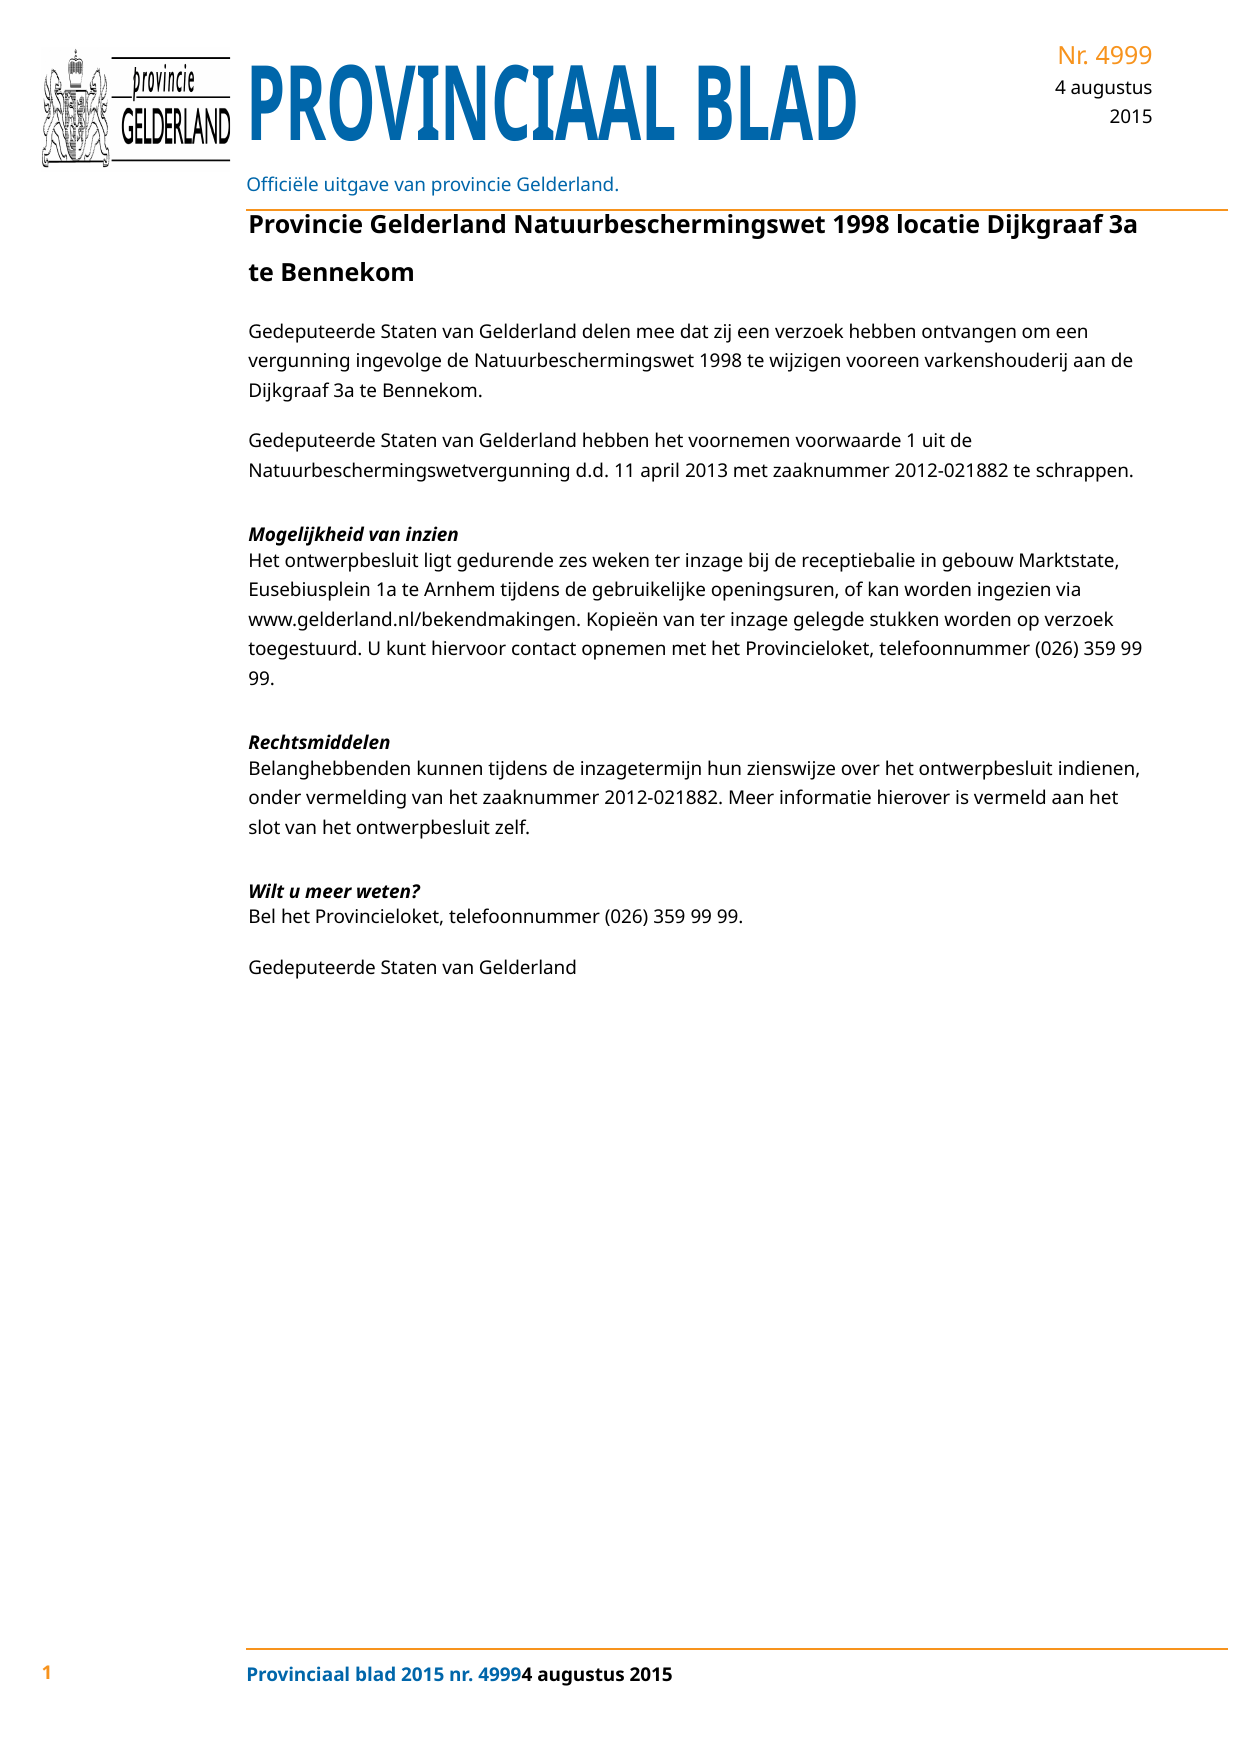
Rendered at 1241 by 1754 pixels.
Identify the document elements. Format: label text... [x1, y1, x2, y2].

text Gedeputeerde Staten van Gelderland hebben het voornemen voorwaarde 1 uit de Natuurbeschermingswetvergunning d.d. 11 april 2013 met zaaknummer 2012-021882 te schrappen. [248, 427, 1152, 483]
text Bel het Provincieloket, telefoonnummer (026) 359 99 99. [248, 904, 1152, 929]
text Mogelijkheid van inzien [248, 521, 1152, 547]
text Het ontwerpbesluit ligt gedurende zes weken ter inzage bij de receptiebalie in gebouw Marktstate, Eusebiusplein 1a te Arnhem tijdens de gebruikelijke openingsuren, of kan worden ingezien via www.gelderland.nl/bekendmakingen. Kopieën van ter inzage gelegde stukken worden op verzoek toegestuurd. U kunt hiervoor contact opnemen met het Provincieloket, telefoonnummer (026) 359 99 99. [248, 547, 1152, 691]
text Gedeputeerde Staten van Gelderland delen mee dat zij een verzoek hebben ontvangen om een vergunning ingevolge de Natuurbeschermingswet 1998 te wijzigen vooreen varkenshouderij aan de Dijkgraaf 3a te Bennekom. [248, 318, 1152, 403]
text Rechtsmiddelen [248, 729, 1152, 755]
text Gedeputeerde Staten van Gelderland [248, 954, 1152, 980]
picture [41, 47, 231, 172]
text Belanghebbenden kunnen tijdens de inzagetermijn hun zienswijze over het ontwerpbesluit indienen, onder vermelding van het zaaknummer 2012-021882. Meer informatie hierover is vermeld aan het slot van het ontwerpbesluit zelf. [248, 755, 1152, 840]
text Provincie Gelderland Natuurbeschermingswet 1998 locatie Dijkgraaf 3a te Bennekom [248, 211, 1152, 288]
text Wilt u meer weten? [248, 878, 1152, 904]
